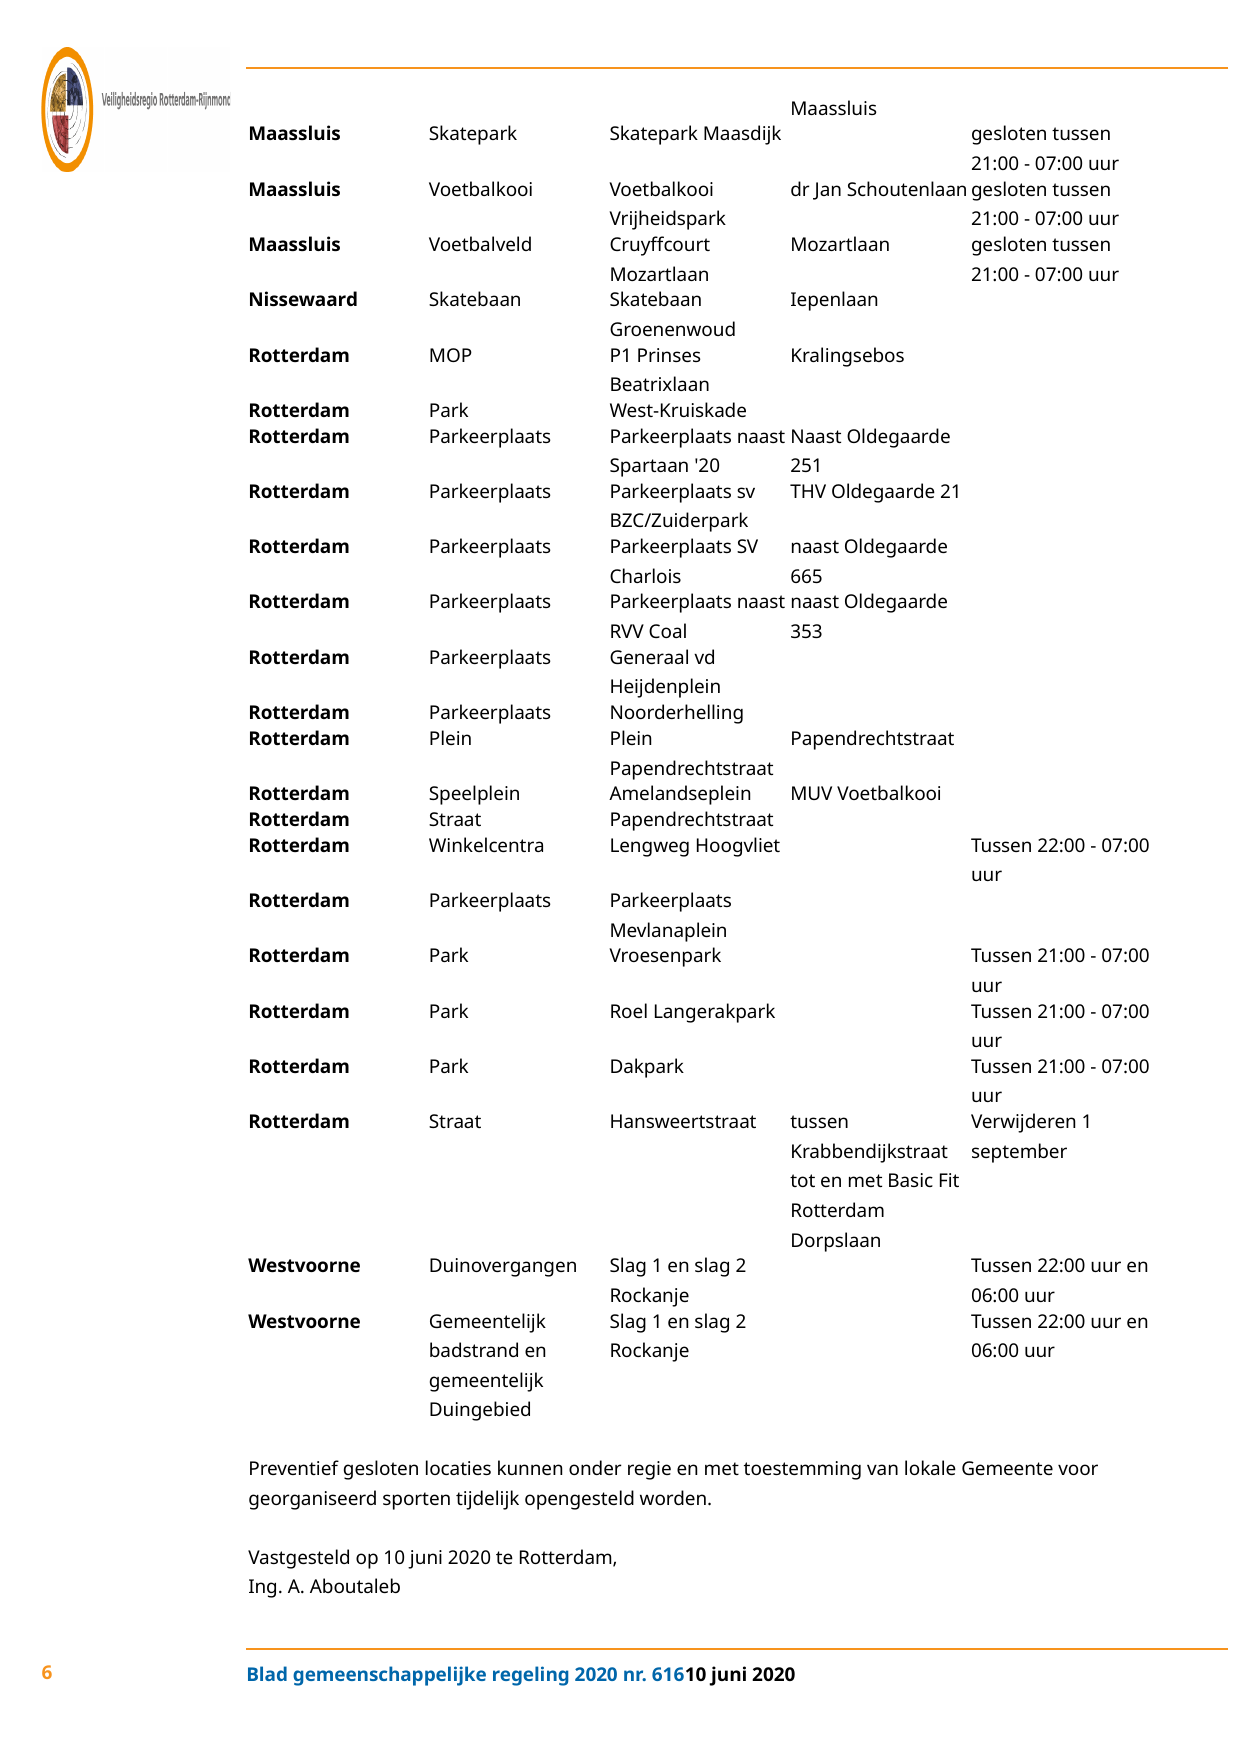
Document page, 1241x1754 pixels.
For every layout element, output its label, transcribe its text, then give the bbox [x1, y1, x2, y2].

table_cell Straat [429, 1109, 609, 1252]
table_cell Verwijderen 1 september [971, 1109, 1152, 1252]
table_cell Rotterdam [248, 644, 429, 699]
table_cell [790, 1308, 971, 1422]
table_cell [790, 887, 971, 942]
table_cell Rotterdam [248, 589, 429, 644]
table_cell [971, 725, 1152, 780]
table_cell Rotterdam [248, 725, 429, 780]
table_cell Rotterdam [248, 699, 429, 725]
table_cell Vroesenpark [609, 943, 790, 998]
table_cell [971, 286, 1152, 342]
table_cell Rotterdam [248, 943, 429, 998]
table_cell [790, 943, 971, 998]
table_cell [790, 397, 971, 423]
table_cell Parkeerplaats [429, 644, 609, 699]
table_cell Park [429, 943, 609, 998]
table_cell Maassluis [248, 231, 429, 286]
table_cell Parkeerplaats naast Spartaan '20 [609, 423, 790, 478]
table_cell Maassluis [248, 121, 429, 176]
table_cell Voetbalveld [429, 231, 609, 286]
table_cell Rotterdam [248, 342, 429, 397]
table_cell Parkeerplaats [429, 589, 609, 644]
table_cell Park [429, 397, 609, 423]
table_cell Tussen 22:00 uur en 06:00 uur [971, 1253, 1152, 1308]
table_cell Tussen 22:00 - 07:00 uur [971, 832, 1152, 887]
table_cell naast Oldegaarde 353 [790, 589, 971, 644]
table_cell Rotterdam [248, 534, 429, 589]
table_cell Straat [429, 806, 609, 832]
table_cell [609, 95, 790, 121]
table_cell Slag 1 en slag 2 Rockanje [609, 1253, 790, 1308]
table_cell [971, 699, 1152, 725]
table_cell [971, 644, 1152, 699]
table_cell Voetbalkooi Vrijheidspark [609, 176, 790, 231]
table_cell Parkeerplaats Mevlanaplein [609, 887, 790, 942]
table_cell Park [429, 1053, 609, 1108]
table_cell Maassluis [248, 176, 429, 231]
table_cell Rotterdam [248, 780, 429, 806]
table_cell Voetbalkooi [429, 176, 609, 231]
table_cell [790, 699, 971, 725]
table_cell Skatebaan [429, 286, 609, 342]
table_cell Rotterdam [248, 998, 429, 1053]
table_cell gesloten tussen 21:00 - 07:00 uur [971, 231, 1152, 286]
table_cell Plein Papendrechtstraat [609, 725, 790, 780]
table_cell [429, 95, 609, 121]
table_cell gesloten tussen 21:00 - 07:00 uur [971, 176, 1152, 231]
table_cell Rotterdam [248, 423, 429, 478]
table_cell Mozartlaan [790, 231, 971, 286]
table_cell Tussen 21:00 - 07:00 uur [971, 998, 1152, 1053]
table_cell naast Oldegaarde 665 [790, 534, 971, 589]
table_cell [248, 95, 429, 121]
table_cell Lengweg Hoogvliet [609, 832, 790, 887]
table_cell Rotterdam [248, 1053, 429, 1108]
table_cell Nissewaard [248, 286, 429, 342]
table_cell Tussen 21:00 - 07:00 uur [971, 1053, 1152, 1108]
table_cell Rotterdam [248, 806, 429, 832]
table_cell Tussen 22:00 uur en 06:00 uur [971, 1308, 1152, 1422]
table_cell Parkeerplaats naast RVV Coal [609, 589, 790, 644]
table_cell Rotterdam [248, 397, 429, 423]
table_cell dr Jan Schoutenlaan [790, 176, 971, 231]
table_cell THV Oldegaarde 21 [790, 478, 971, 533]
text Preventief gesloten locaties kunnen onder regie en met toestemming van lokale Gemeente voor georganiseerd sporten tijdelijk opengesteld worden. [248, 1455, 1152, 1510]
table_cell Papendrechtstraat [609, 806, 790, 832]
table_cell Westvoorne [248, 1308, 429, 1422]
table_cell gesloten tussen 21:00 - 07:00 uur [971, 121, 1152, 176]
text Ing. A. Aboutaleb [248, 1573, 1152, 1599]
table_cell Skatepark Maasdijk [609, 121, 790, 176]
table_cell Skatebaan Groenenwoud [609, 286, 790, 342]
table_cell [790, 1053, 971, 1108]
table_cell Slag 1 en slag 2 Rockanje [609, 1308, 790, 1422]
table_cell Cruyffcourt Mozartlaan [609, 231, 790, 286]
table_cell Tussen 21:00 - 07:00 uur [971, 943, 1152, 998]
table_cell [790, 832, 971, 887]
table_cell Winkelcentra [429, 832, 609, 887]
table_cell Duinovergangen [429, 1253, 609, 1308]
table_cell Iepenlaan [790, 286, 971, 342]
table_cell [790, 1253, 971, 1308]
table_cell [790, 644, 971, 699]
table_cell Rotterdam [248, 1109, 429, 1252]
table_cell [971, 397, 1152, 423]
table_cell [790, 998, 971, 1053]
table_cell tussen Krabbendijkstraat tot en met Basic Fit Rotterdam Dorpslaan [790, 1109, 971, 1252]
table_cell MUV Voetbalkooi [790, 780, 971, 806]
table_cell Maassluis [790, 95, 971, 121]
table_cell Parkeerplaats SV Charlois [609, 534, 790, 589]
table_cell Parkeerplaats [429, 478, 609, 533]
table_cell MOP [429, 342, 609, 397]
table_cell Kralingsebos [790, 342, 971, 397]
table_cell [971, 342, 1152, 397]
table_cell Speelplein [429, 780, 609, 806]
table_cell Rotterdam [248, 887, 429, 942]
table_cell Hansweertstraat [609, 1109, 790, 1252]
table_cell [790, 121, 971, 176]
table_cell [971, 780, 1152, 806]
table_cell Roel Langerakpark [609, 998, 790, 1053]
table_cell Westvoorne [248, 1253, 429, 1308]
table_cell Rotterdam [248, 832, 429, 887]
table_cell Rotterdam [248, 478, 429, 533]
table_cell [971, 95, 1152, 121]
table_cell Papendrechtstraat [790, 725, 971, 780]
text Vastgesteld op 10 juni 2020 te Rotterdam, [248, 1544, 1152, 1569]
table_cell [971, 423, 1152, 478]
table_cell Skatepark [429, 121, 609, 176]
table_cell Parkeerplaats [429, 423, 609, 478]
table_cell Dakpark [609, 1053, 790, 1108]
table_cell Parkeerplaats [429, 534, 609, 589]
table_cell Parkeerplaats sv BZC/Zuiderpark [609, 478, 790, 533]
table_cell Noorderhelling [609, 699, 790, 725]
table_cell Parkeerplaats [429, 887, 609, 942]
table_cell [971, 887, 1152, 942]
table_cell Amelandseplein [609, 780, 790, 806]
table_cell [971, 806, 1152, 832]
table_cell Generaal vd Heijdenplein [609, 644, 790, 699]
table_cell West-Kruiskade [609, 397, 790, 423]
table_cell [790, 806, 971, 832]
table_cell P1 Prinses Beatrixlaan [609, 342, 790, 397]
table_cell [971, 478, 1152, 533]
table_cell Plein [429, 725, 609, 780]
table_cell [971, 534, 1152, 589]
table_cell Gemeentelijk badstrand en gemeentelijk Duingebied [429, 1308, 609, 1422]
table_cell Park [429, 998, 609, 1053]
picture [41, 47, 231, 172]
table_cell [971, 589, 1152, 644]
table_cell Parkeerplaats [429, 699, 609, 725]
table_cell Naast Oldegaarde 251 [790, 423, 971, 478]
